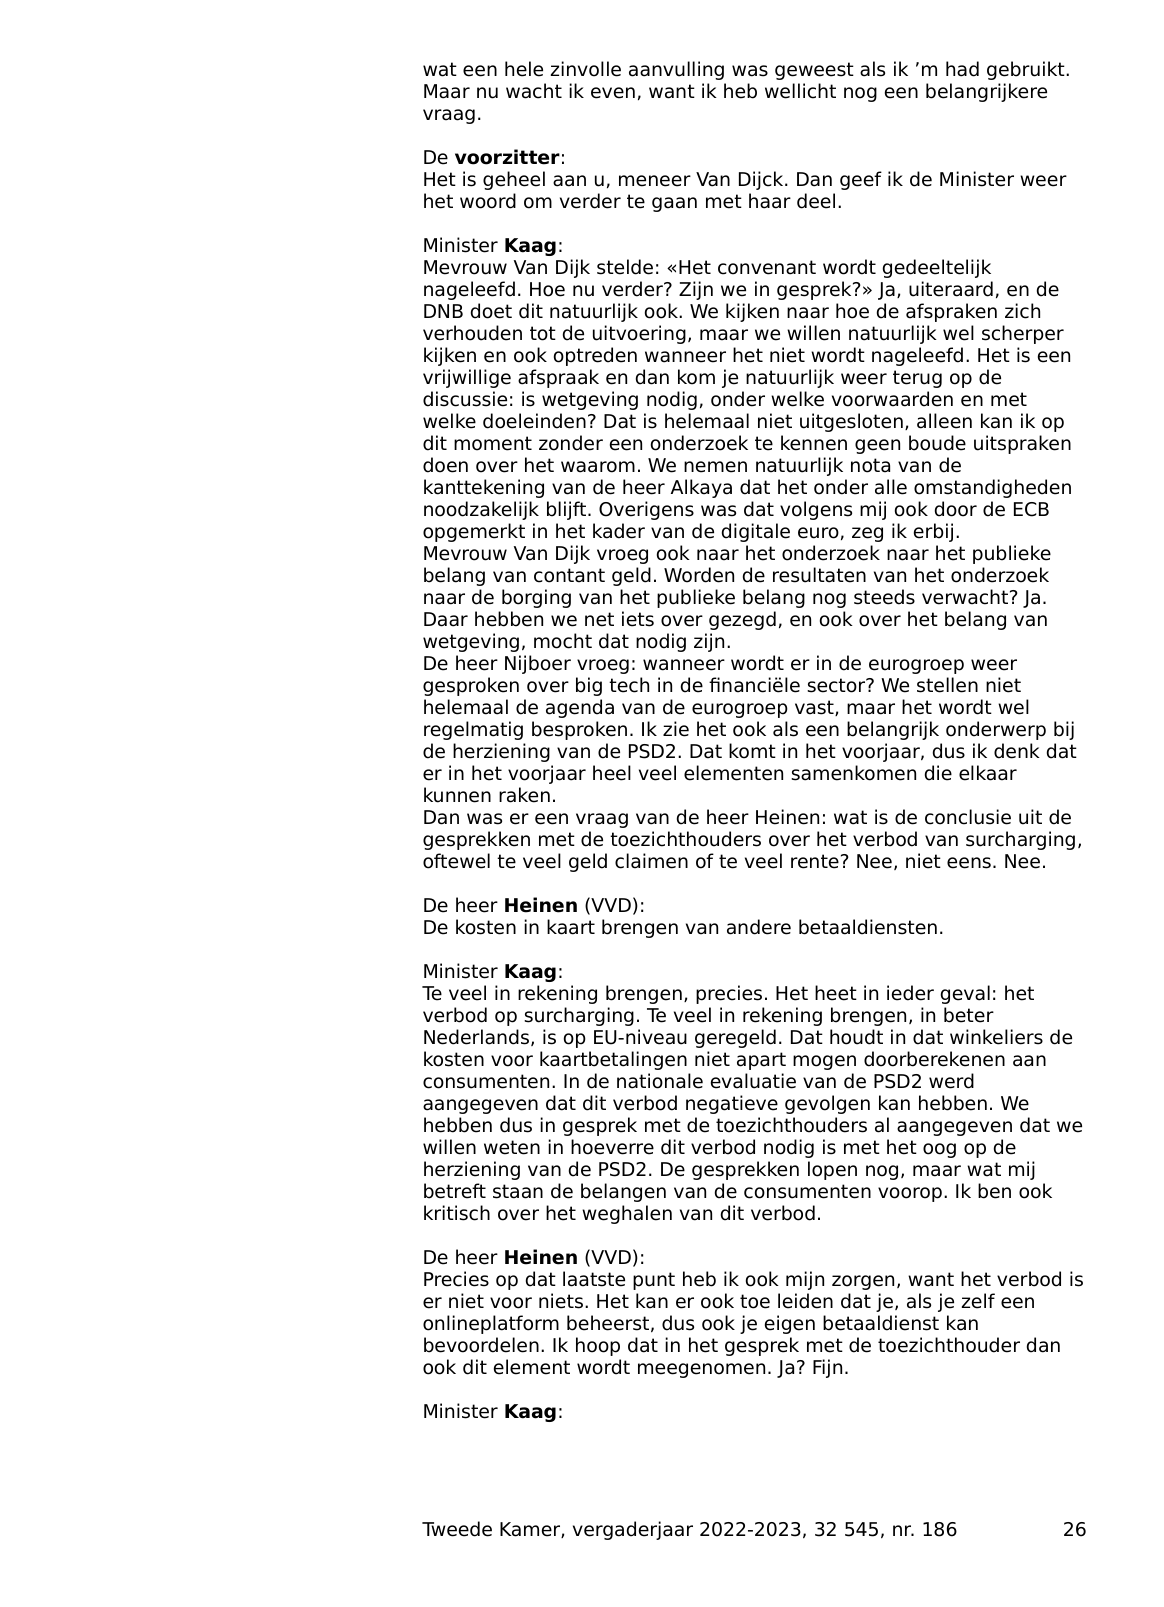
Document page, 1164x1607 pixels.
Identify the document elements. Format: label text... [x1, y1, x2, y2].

text De kosten in kaart brengen van andere betaaldiensten. [422, 917, 1087, 939]
text De heer Nijboer vroeg: wanneer wordt er in de eurogroep weer gesproken over big tech in de financiële sector? We stellen niet helemaal de agenda van de eurogroep vast, maar het wordt wel regelmatig besproken. Ik zie het ook als een belangrijk onderwerp bij de herziening van de PSD2. Dat komt in het voorjaar, dus ik denk dat er in het voorjaar heel veel elementen samenkomen die elkaar kunnen raken. [422, 653, 1087, 807]
text wat een hele zinvolle aanvulling was geweest als ik ’m had gebruikt. Maar nu wacht ik even, want ik heb wellicht nog een belangrijkere vraag. [422, 59, 1087, 125]
text De heer Heinen (VVD): [422, 895, 1087, 917]
text Minister Kaag: [422, 961, 1087, 983]
text Mevrouw Van Dijk stelde: «Het convenant wordt gedeeltelijk nageleefd. Hoe nu verder? Zijn we in gesprek?» Ja, uiteraard, en de DNB doet dit natuurlijk ook. We kijken naar hoe de afspraken zich verhouden tot de uitvoering, maar we willen natuurlijk wel scherper kijken en ook optreden wanneer het niet wordt nageleefd. Het is een vrijwillige afspraak en dan kom je natuurlijk weer terug op de discussie: is wetgeving nodig, onder welke voorwaarden en met welke doeleinden? Dat is helemaal niet uitgesloten, alleen kan ik op dit moment zonder een onderzoek te kennen geen boude uitspraken doen over het waarom. We nemen natuurlijk nota van de kanttekening van de heer Alkaya dat het onder alle omstandigheden noodzakelijk blijft. Overigens was dat volgens mij ook door de ECB opgemerkt in het kader van de digitale euro, zeg ik erbij. [422, 257, 1087, 543]
text De heer Heinen (VVD): [422, 1247, 1087, 1269]
text De voorzitter: [422, 147, 1087, 169]
text Minister Kaag: [422, 235, 1087, 257]
text Dan was er een vraag van de heer Heinen: wat is de conclusie uit de gesprekken met de toezichthouders over het verbod van surcharging, oftewel te veel geld claimen of te veel rente? Nee, niet eens. Nee. [422, 807, 1087, 873]
text Mevrouw Van Dijk vroeg ook naar het onderzoek naar het publieke belang van contant geld. Worden de resultaten van het onderzoek naar de borging van het publieke belang nog steeds verwacht? Ja. Daar hebben we net iets over gezegd, en ook over het belang van wetgeving, mocht dat nodig zijn. [422, 543, 1087, 653]
text Precies op dat laatste punt heb ik ook mijn zorgen, want het verbod is er niet voor niets. Het kan er ook toe leiden dat je, als je zelf een onlineplatform beheerst, dus ook je eigen betaaldienst kan bevoordelen. Ik hoop dat in het gesprek met de toezichthouder dan ook dit element wordt meegenomen. Ja? Fijn. [422, 1269, 1087, 1379]
text Te veel in rekening brengen, precies. Het heet in ieder geval: het verbod op surcharging. Te veel in rekening brengen, in beter Nederlands, is op EU-niveau geregeld. Dat houdt in dat winkeliers de kosten voor kaartbetalingen niet apart mogen doorberekenen aan consumenten. In de nationale evaluatie van de PSD2 werd aangegeven dat dit verbod negatieve gevolgen kan hebben. We hebben dus in gesprek met de toezichthouders al aangegeven dat we willen weten in hoeverre dit verbod nodig is met het oog op de herziening van de PSD2. De gesprekken lopen nog, maar wat mij betreft staan de belangen van de consumenten voorop. Ik ben ook kritisch over het weghalen van dit verbod. [422, 983, 1087, 1225]
text Minister Kaag: [422, 1401, 1087, 1423]
text Het is geheel aan u, meneer Van Dijck. Dan geef ik de Minister weer het woord om verder te gaan met haar deel. [422, 169, 1087, 213]
